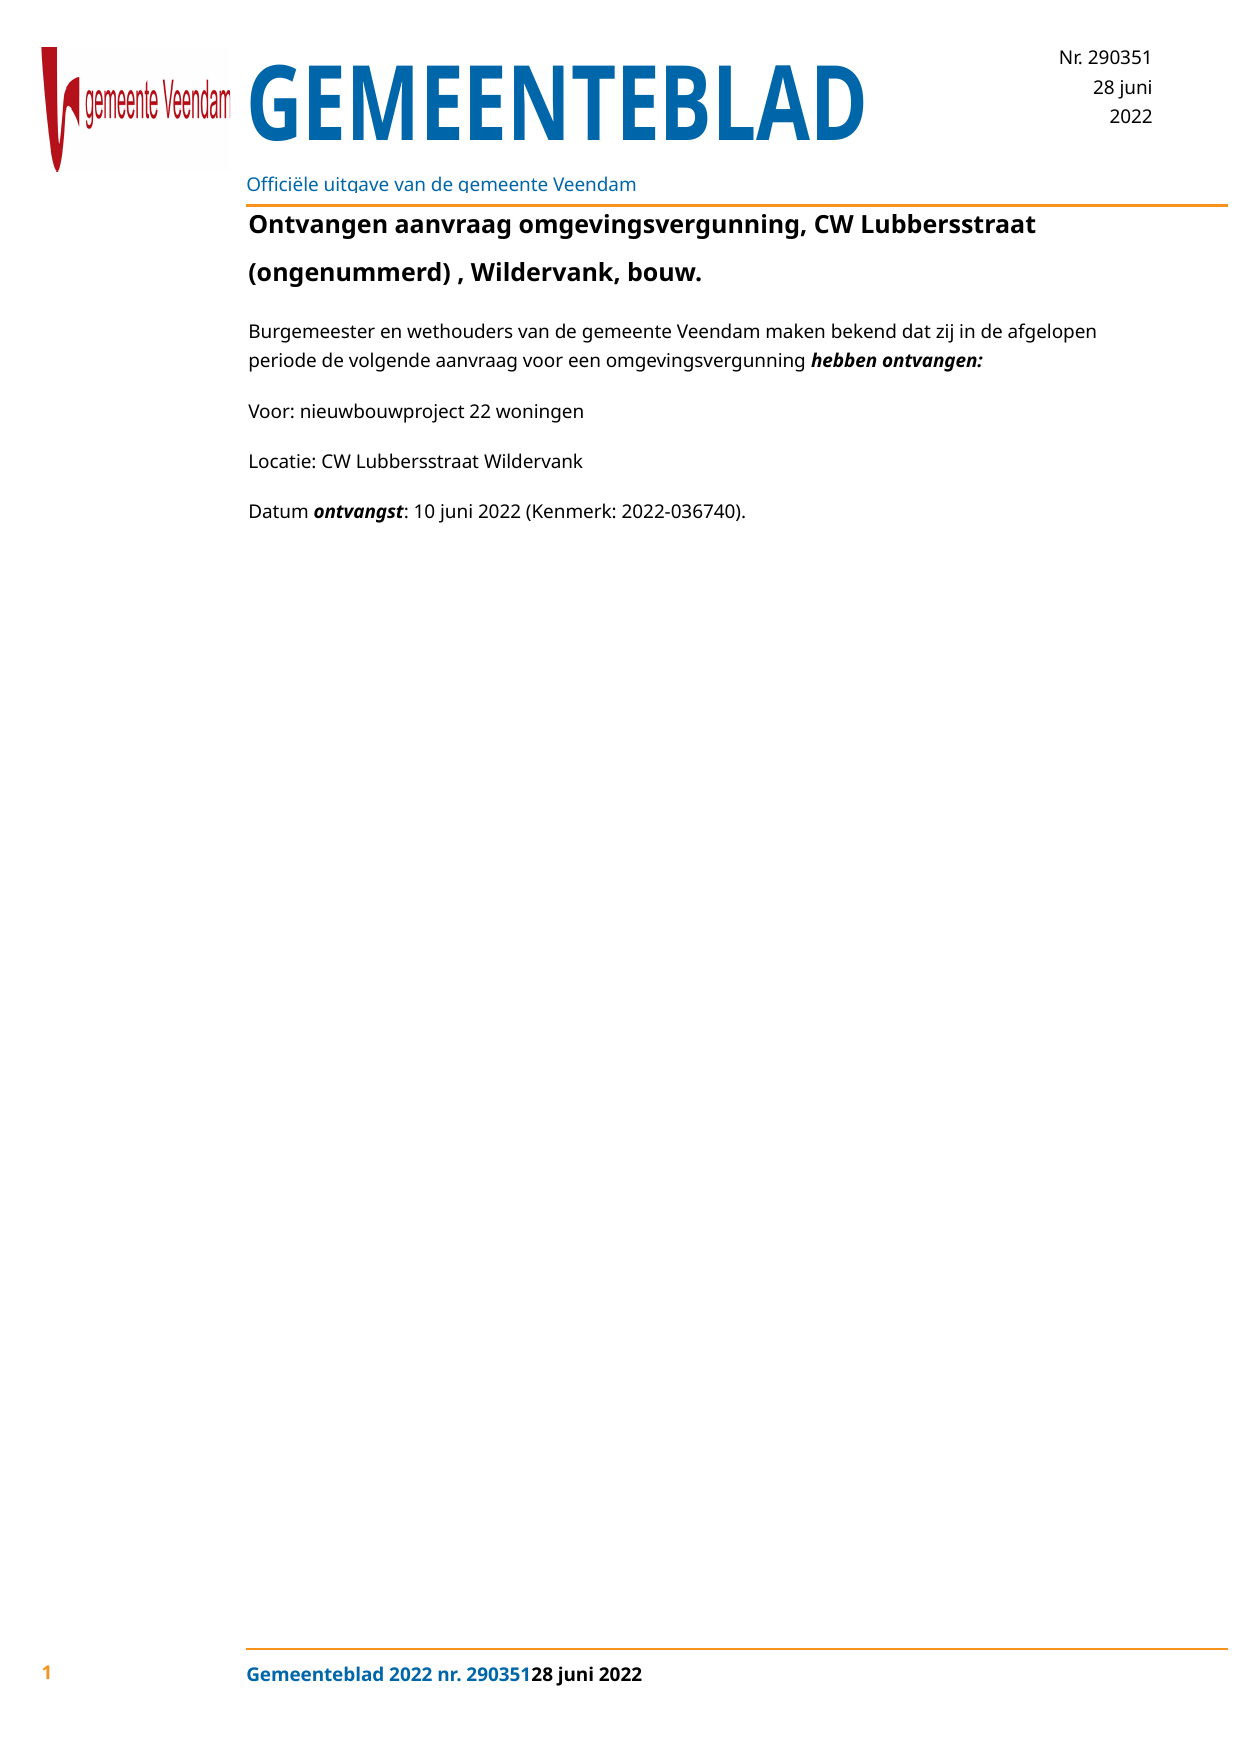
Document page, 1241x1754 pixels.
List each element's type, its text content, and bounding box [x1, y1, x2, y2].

text Ontvangen aanvraag omgevingsvergunning, CW Lubbersstraat (ongenummerd) , Wildervank, bouw. [248, 207, 1152, 288]
text Voor: nieuwbouwproject 22 woningen [248, 398, 1152, 424]
text Datum ontvangst: 10 juni 2022 (Kenmerk: 2022-036740). [248, 499, 1152, 524]
picture [41, 47, 231, 172]
text Locatie: CW Lubbersstraat Wildervank [248, 448, 1152, 474]
text Burgemeester en wethouders van de gemeente Veendam maken bekend dat zij in de afgelopen periode de volgende aanvraag voor een omgevingsvergunning hebben ontvangen: [248, 318, 1152, 373]
